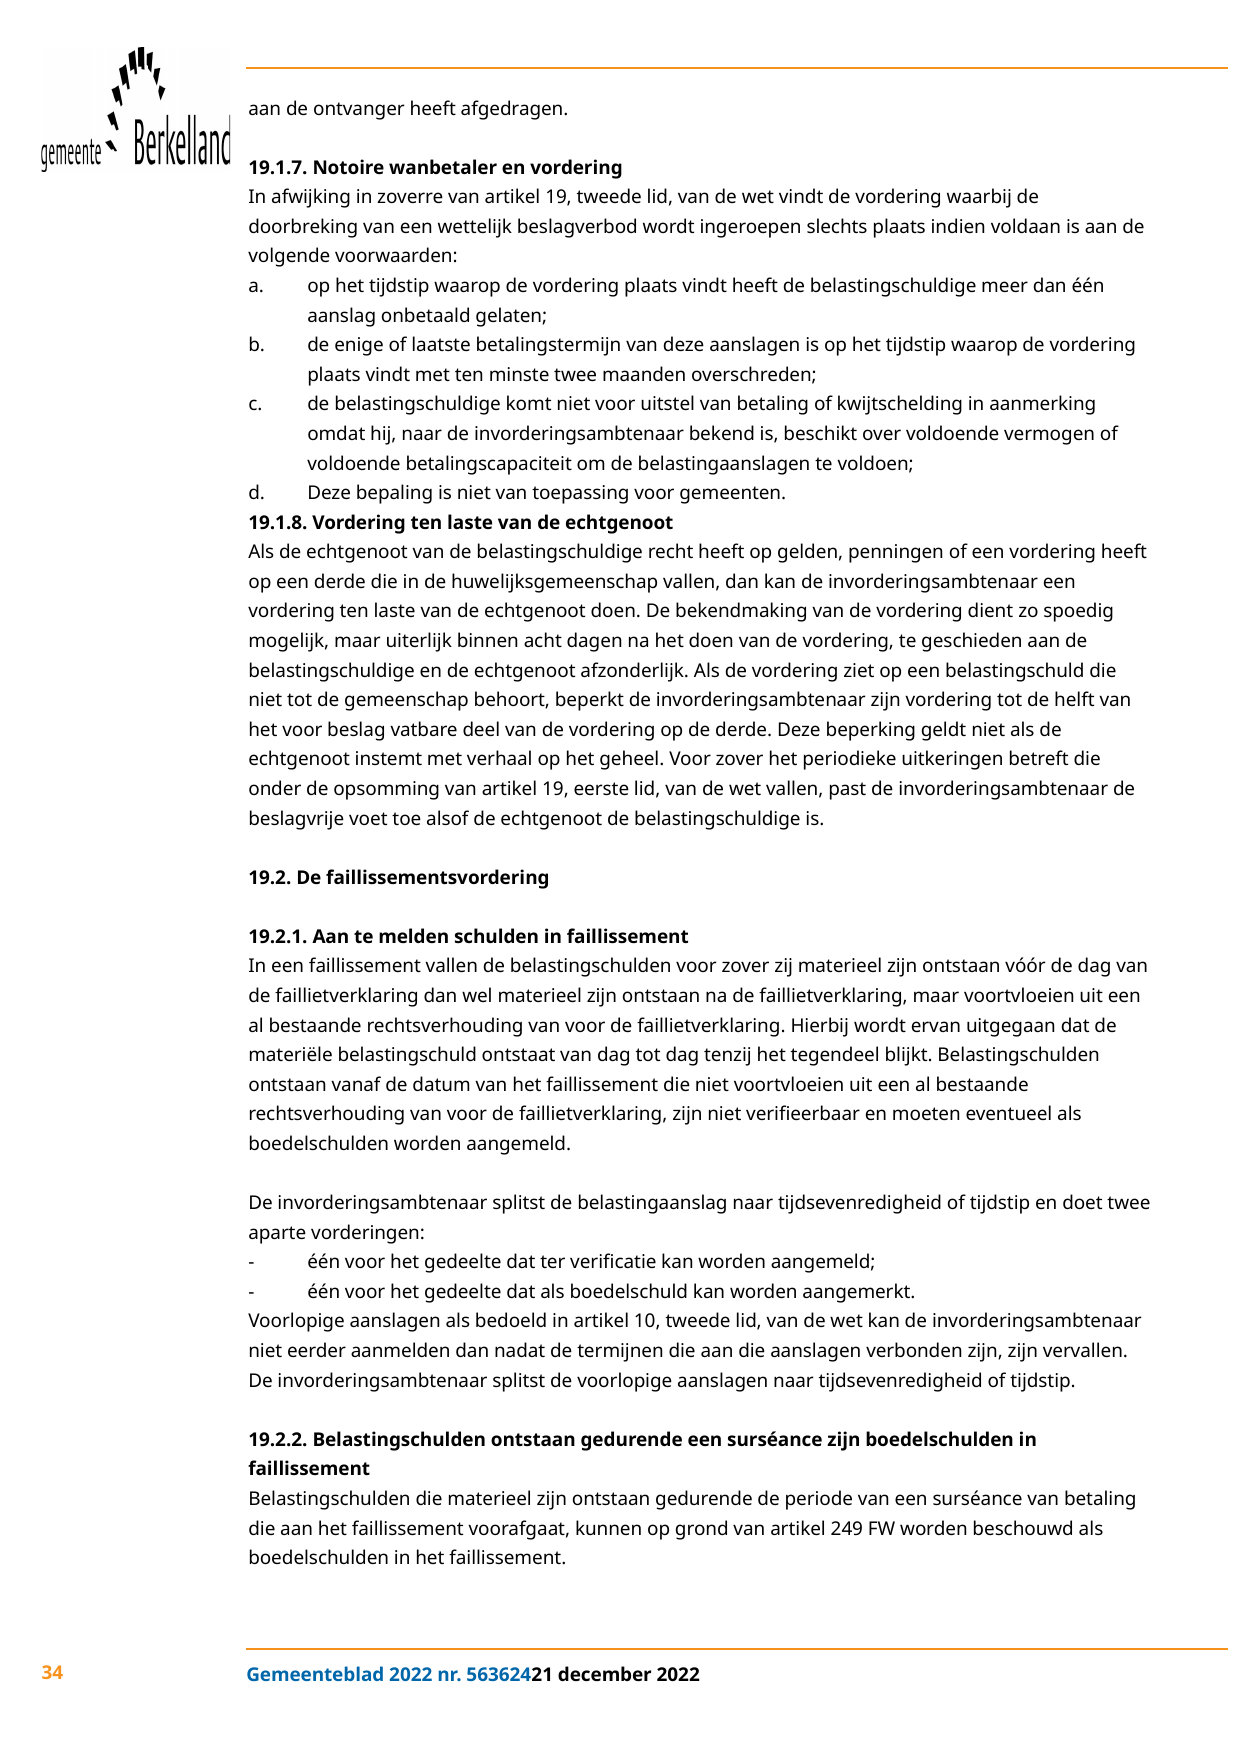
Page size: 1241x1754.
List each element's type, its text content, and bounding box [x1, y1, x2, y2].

text 19.1.7. Notoire wanbetaler en vordering [248, 154, 1152, 180]
text aan de ontvanger heeft afgedragen. [248, 95, 1152, 121]
text 19.1.8. Vordering ten laste van de echtgenoot [248, 509, 1152, 535]
picture [41, 47, 231, 172]
list de enige of laatste betalingstermijn van deze aanslagen is op het tijdstip waarop de vordering plaats vindt met ten minste twee maanden overschreden; [248, 331, 1152, 387]
list Deze bepaling is niet van toepassing voor gemeenten. [248, 479, 1152, 505]
text De invorderingsambtenaar splitst de belastingaanslag naar tijdsevenredigheid of tijdstip en doet twee aparte vorderingen: [248, 1189, 1152, 1245]
text Voorlopige aanslagen als bedoeld in artikel 10, tweede lid, van de wet kan de invorderingsambtenaar niet eerder aanmelden dan nadat de termijnen die aan die aanslagen verbonden zijn, zijn vervallen. De invorderingsambtenaar splitst de voorlopige aanslagen naar tijdsevenredigheid of tijdstip. [248, 1308, 1152, 1393]
list op het tijdstip waarop de vordering plaats vindt heeft de belastingschuldige meer dan één aanslag onbetaald gelaten; [248, 272, 1152, 328]
list de belastingschuldige komt niet voor uitstel van betaling of kwijtschelding in aanmerking omdat hij, naar de invorderingsambtenaar bekend is, beschikt over voldoende vermogen of voldoende betalingscapaciteit om de belastingaanslagen te voldoen; [248, 391, 1152, 476]
text Belastingschulden die materieel zijn ontstaan gedurende de periode van een surséance van betaling die aan het faillissement voorafgaat, kunnen op grond van artikel 249 FW worden beschouwd als boedelschulden in het faillissement. [248, 1485, 1152, 1570]
list één voor het gedeelte dat als boedelschuld kan worden aangemerkt. [248, 1278, 1152, 1304]
text 19.2.1. Aan te melden schulden in faillissement [248, 923, 1152, 949]
text Als de echtgenoot van de belastingschuldige recht heeft op gelden, penningen of een vordering heeft op een derde die in de huwelijksgemeenschap vallen, dan kan de invorderingsambtenaar een vordering ten laste van de echtgenoot doen. De bekendmaking van de vordering dient zo spoedig mogelijk, maar uiterlijk binnen acht dagen na het doen van de vordering, te geschieden aan de belastingschuldige en de echtgenoot afzonderlijk. Als de vordering ziet op een belastingschuld die niet tot de gemeenschap behoort, beperkt de invorderingsambtenaar zijn vordering tot de helft van het voor beslag vatbare deel van de vordering op de derde. Deze beperking geldt niet als de echtgenoot instemt met verhaal op het geheel. Voor zover het periodieke uitkeringen betreft die onder de opsomming van artikel 19, eerste lid, van de wet vallen, past de invorderingsambtenaar de beslagvrije voet toe alsof de echtgenoot de belastingschuldige is. [248, 538, 1152, 831]
list één voor het gedeelte dat ter verificatie kan worden aangemeld; [248, 1248, 1152, 1274]
text In afwijking in zoverre van artikel 19, tweede lid, van de wet vindt de vordering waarbij de doorbreking van een wettelijk beslagverbod wordt ingeroepen slechts plaats indien voldaan is aan de volgende voorwaarden: [248, 183, 1152, 268]
text 19.2. De faillissementsvordering [248, 864, 1152, 890]
text 19.2.2. Belastingschulden ontstaan gedurende een surséance zijn boedelschulden in faillissement [248, 1426, 1152, 1481]
text In een faillissement vallen de belastingschulden voor zover zij materieel zijn ontstaan vóór de dag van de faillietverklaring dan wel materieel zijn ontstaan na de faillietverklaring, maar voortvloeien uit een al bestaande rechtsverhouding van voor de faillietverklaring. Hierbij wordt ervan uitgegaan dat de materiële belastingschuld ontstaat van dag tot dag tenzij het tegendeel blijkt. Belastingschulden ontstaan vanaf de datum van het faillissement die niet voortvloeien uit een al bestaande rechtsverhouding van voor de faillietverklaring, zijn niet verifieerbaar en moeten eventueel als boedelschulden worden aangemeld. [248, 953, 1152, 1156]
